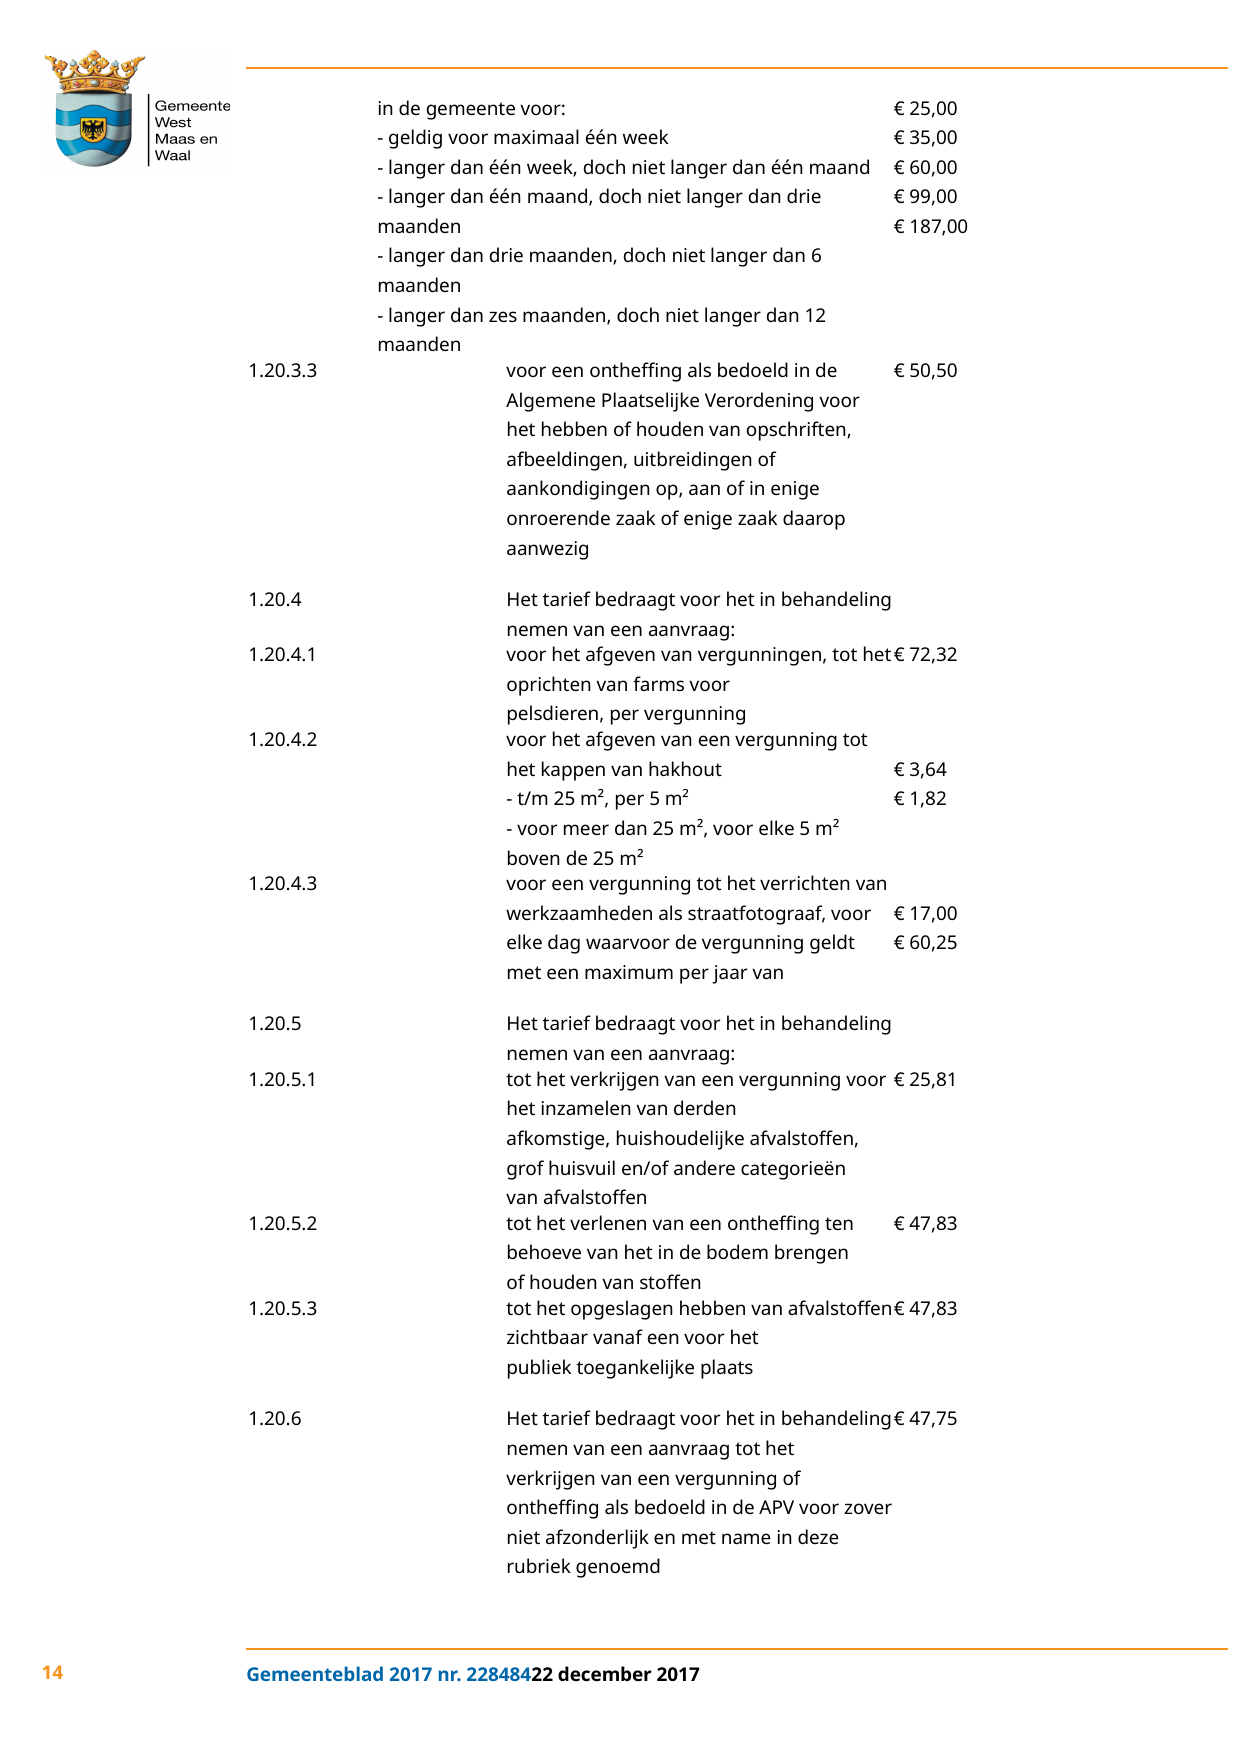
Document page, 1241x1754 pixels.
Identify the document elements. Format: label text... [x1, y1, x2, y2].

table_cell [248, 95, 377, 357]
table_cell 1.20.4.3 [248, 870, 506, 985]
table_cell 1.20.4 [248, 586, 506, 641]
table_cell € 25,81 [894, 1066, 1152, 1210]
table_cell voor het afgeven van vergunningen, tot het oprichten van farms voor pelsdieren, per vergunning [506, 641, 893, 726]
table_cell [248, 985, 506, 1011]
table_cell € 50,50 [894, 357, 1152, 560]
table_cell € 47,83 [894, 1210, 1152, 1295]
table_cell € 25,00 € 35,00 € 60,00 € 99,00 € 187,00 [894, 95, 1152, 357]
table_cell [894, 560, 1152, 586]
table_cell € 47,75 [894, 1406, 1152, 1579]
table_cell 1.20.4.1 [248, 641, 506, 726]
table_cell tot het verkrijgen van een vergunning voor het inzamelen van derden afkomstige, huishoudelijke afvalstoffen, grof huisvuil en/of andere categorieën van afvalstoffen [506, 1066, 893, 1210]
table_cell [894, 1380, 1152, 1406]
table_cell [248, 1579, 506, 1605]
table_cell tot het verlenen van een ontheffing ten behoeve van het in de bodem brengen of houden van stoffen [506, 1210, 893, 1295]
table_cell € 17,00 € 60,25 [894, 870, 1152, 985]
table_cell Het tarief bedraagt voor het in behandeling nemen van een aanvraag tot het verkrijgen van een vergunning of ontheffing als bedoeld in de APV voor zover niet afzonderlijk en met name in deze rubriek genoemd [506, 1406, 893, 1579]
table_cell voor een ontheffing als bedoeld in de Algemene Plaatselijke Verordening voor het hebben of houden van opschriften, afbeeldingen, uitbreidingen of aankondigingen op, aan of in enige onroerende zaak of enige zaak daarop aanwezig [506, 357, 893, 560]
table_cell [506, 985, 893, 1011]
table_cell € 72,32 [894, 641, 1152, 726]
table_cell 1.20.4.2 [248, 726, 506, 870]
table_cell tot het opgeslagen hebben van afvalstoffen zichtbaar vanaf een voor het publiek toegankelijke plaats [506, 1295, 893, 1380]
table_cell 1.20.6 [248, 1406, 506, 1579]
table_cell in de gemeente voor: - geldig voor maximaal één week - langer dan één week, doch niet langer dan één maand - langer dan één maand, doch niet langer dan drie maanden - langer dan drie maanden, doch niet langer dan 6 maanden - langer dan zes maanden, doch niet langer dan 12 maanden [377, 95, 893, 357]
table_cell [506, 560, 893, 586]
table_cell [248, 1380, 506, 1406]
table_cell voor een vergunning tot het verrichten van werkzaamheden als straatfotograaf, voor elke dag waarvoor de vergunning geldt met een maximum per jaar van [506, 870, 893, 985]
table_cell [894, 1579, 1152, 1605]
table_cell [506, 1579, 893, 1605]
table_cell [894, 1011, 1152, 1066]
table_cell 1.20.5.2 [248, 1210, 506, 1295]
table_cell voor het afgeven van een vergunning tot het kappen van hakhout - t/m 25 m², per 5 m² - voor meer dan 25 m², voor elke 5 m² boven de 25 m² [506, 726, 893, 870]
picture [41, 47, 231, 172]
table_cell € 47,83 [894, 1295, 1152, 1380]
table_cell 1.20.5.1 [248, 1066, 506, 1210]
table_cell [248, 560, 506, 586]
table_cell 1.20.5 [248, 1011, 506, 1066]
table_cell 1.20.3.3 [248, 357, 506, 560]
table_cell [894, 985, 1152, 1011]
table_cell 1.20.5.3 [248, 1295, 506, 1380]
table_cell [894, 586, 1152, 641]
table_cell Het tarief bedraagt voor het in behandeling nemen van een aanvraag: [506, 1011, 893, 1066]
table_cell Het tarief bedraagt voor het in behandeling nemen van een aanvraag: [506, 586, 893, 641]
table_cell [506, 1380, 893, 1406]
table_cell € 3,64 € 1,82 [894, 726, 1152, 870]
